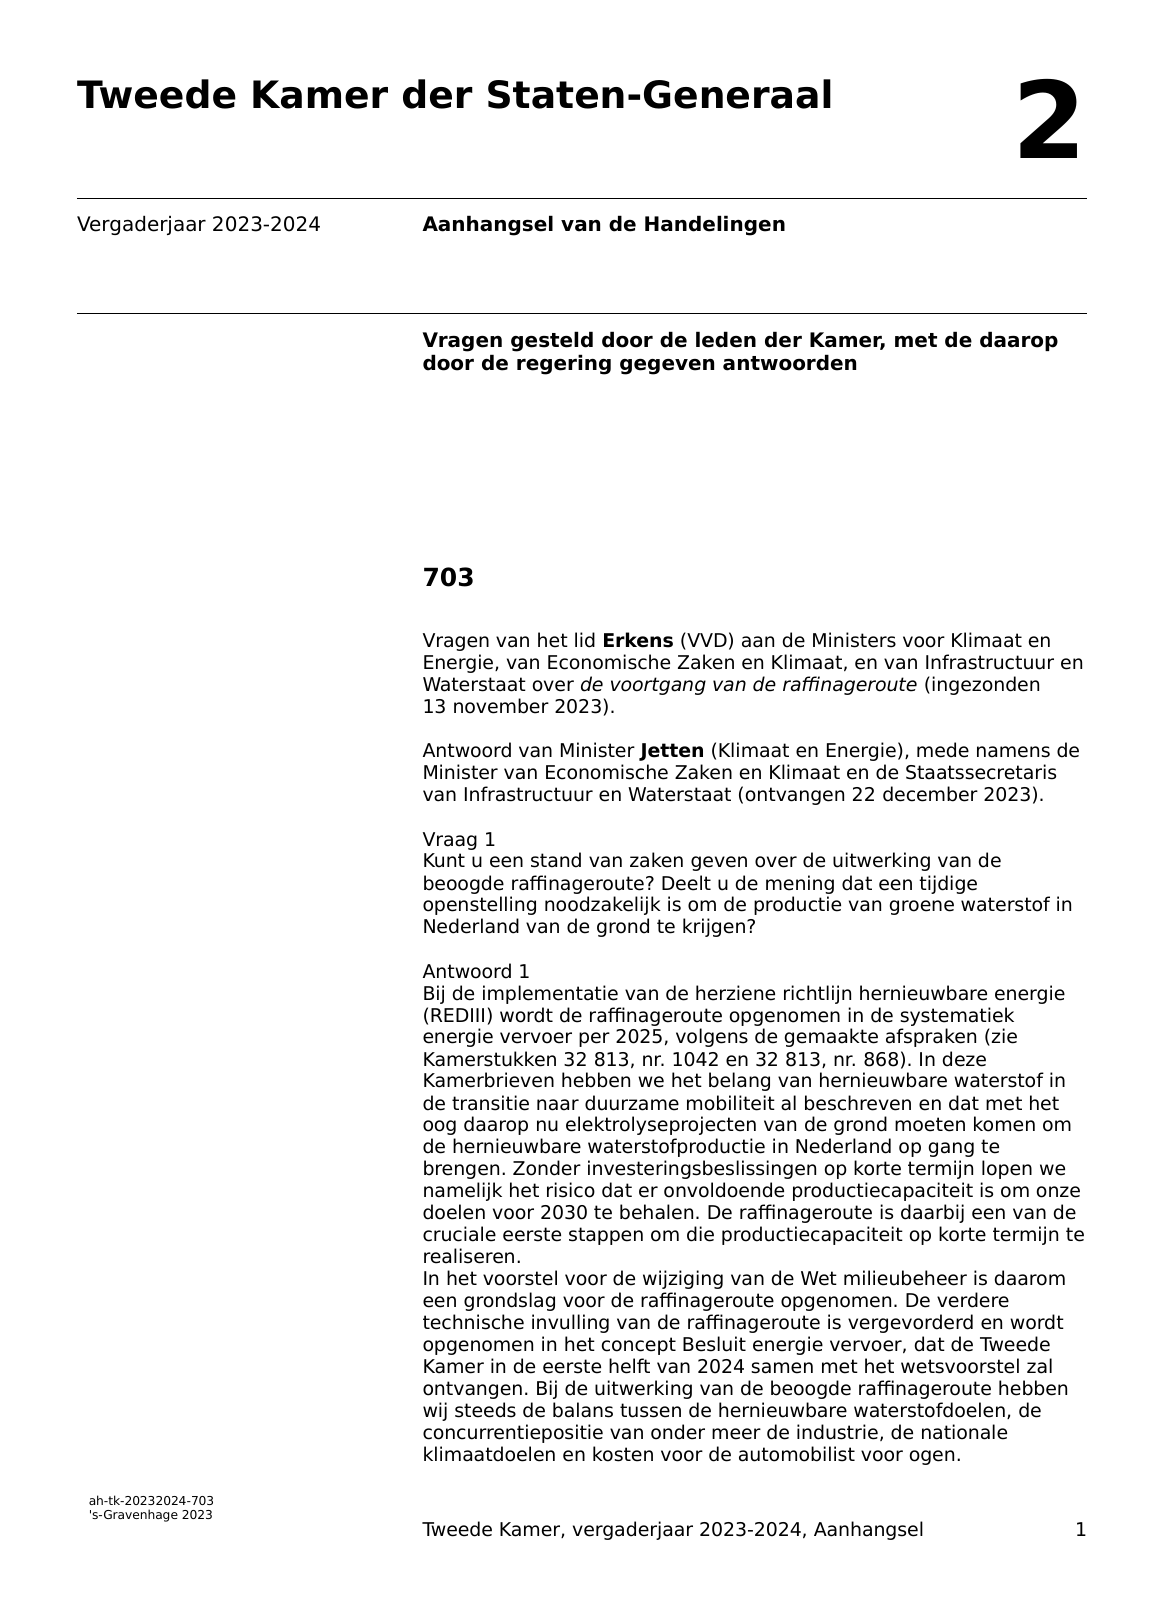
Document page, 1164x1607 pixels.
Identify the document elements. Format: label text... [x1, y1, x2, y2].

text In het voorstel voor de wijziging van de Wet milieubeheer is daarom een grondslag voor de raffinageroute opgenomen. De verdere technische invulling van de raffinageroute is vergevorderd en wordt opgenomen in het concept Besluit energie vervoer, dat de Tweede Kamer in de eerste helft van 2024 samen met het wetsvoorstel zal ontvangen. Bij de uitwerking van de beoogde raffinageroute hebben wij steeds de balans tussen de hernieuwbare waterstofdoelen, de concurrentiepositie van onder meer de industrie, de nationale klimaatdoelen en kosten voor de automobilist voor ogen. [422, 1268, 1087, 1466]
table_header Tweede Kamer der Staten-Generaal [77, 59, 886, 198]
table_cell Aanhangsel van de Handelingen [422, 199, 1087, 313]
text 's-Gravenhage 2023 [88, 1508, 323, 1522]
text Kunt u een stand van zaken geven over de uitwerking van de beoogde raffinageroute? Deelt u de mening dat een tijdige openstelling noodzakelijk is om de productie van groene waterstof in Nederland van de grond te krijgen? [422, 850, 1087, 938]
text Antwoord van Minister Jetten (Klimaat en Energie), mede namens de Minister van Economische Zaken en Klimaat en de Staatssecretaris van Infrastructuur en Waterstaat (ontvangen 22 december 2023). [422, 740, 1087, 806]
table_cell Vragen gesteld door de leden der Kamer, met de daarop door de regering gegeven antwoorden [422, 314, 1087, 375]
table_cell Vergaderjaar 2023-2024 [77, 199, 422, 313]
text Bij de implementatie van de herziene richtlijn hernieuwbare energie (REDIII) wordt de raffinageroute opgenomen in de systematiek energie vervoer per 2025, volgens de gemaakte afspraken (zie Kamerstukken 32 813, nr. 1042 en 32 813, nr. 868). In deze Kamerbrieven hebben we het belang van hernieuwbare waterstof in de transitie naar duurzame mobiliteit al beschreven en dat met het oog daarop nu elektrolyseprojecten van de grond moeten komen om de hernieuwbare waterstofproductie in Nederland op gang te brengen. Zonder investeringsbeslissingen op korte termijn lopen we namelijk het risico dat er onvoldoende productiecapaciteit is om onze doelen voor 2030 te behalen. De raffinageroute is daarbij een van de cruciale eerste stappen om die productiecapaciteit op korte termijn te realiseren. [422, 982, 1087, 1268]
text Vragen van het lid Erkens (VVD) aan de Ministers voor Klimaat en Energie, van Economische Zaken en Klimaat, en van Infrastructuur en Waterstaat over de voortgang van de raffinageroute (ingezonden 13 november 2023). [422, 630, 1087, 718]
text Antwoord 1 [422, 961, 1087, 982]
table_cell [77, 314, 422, 375]
text ah-tk-20232024-703 [88, 1494, 323, 1508]
table_header 2 [886, 59, 1087, 198]
text Vraag 1 [422, 828, 1087, 850]
text 703 [422, 563, 1087, 592]
